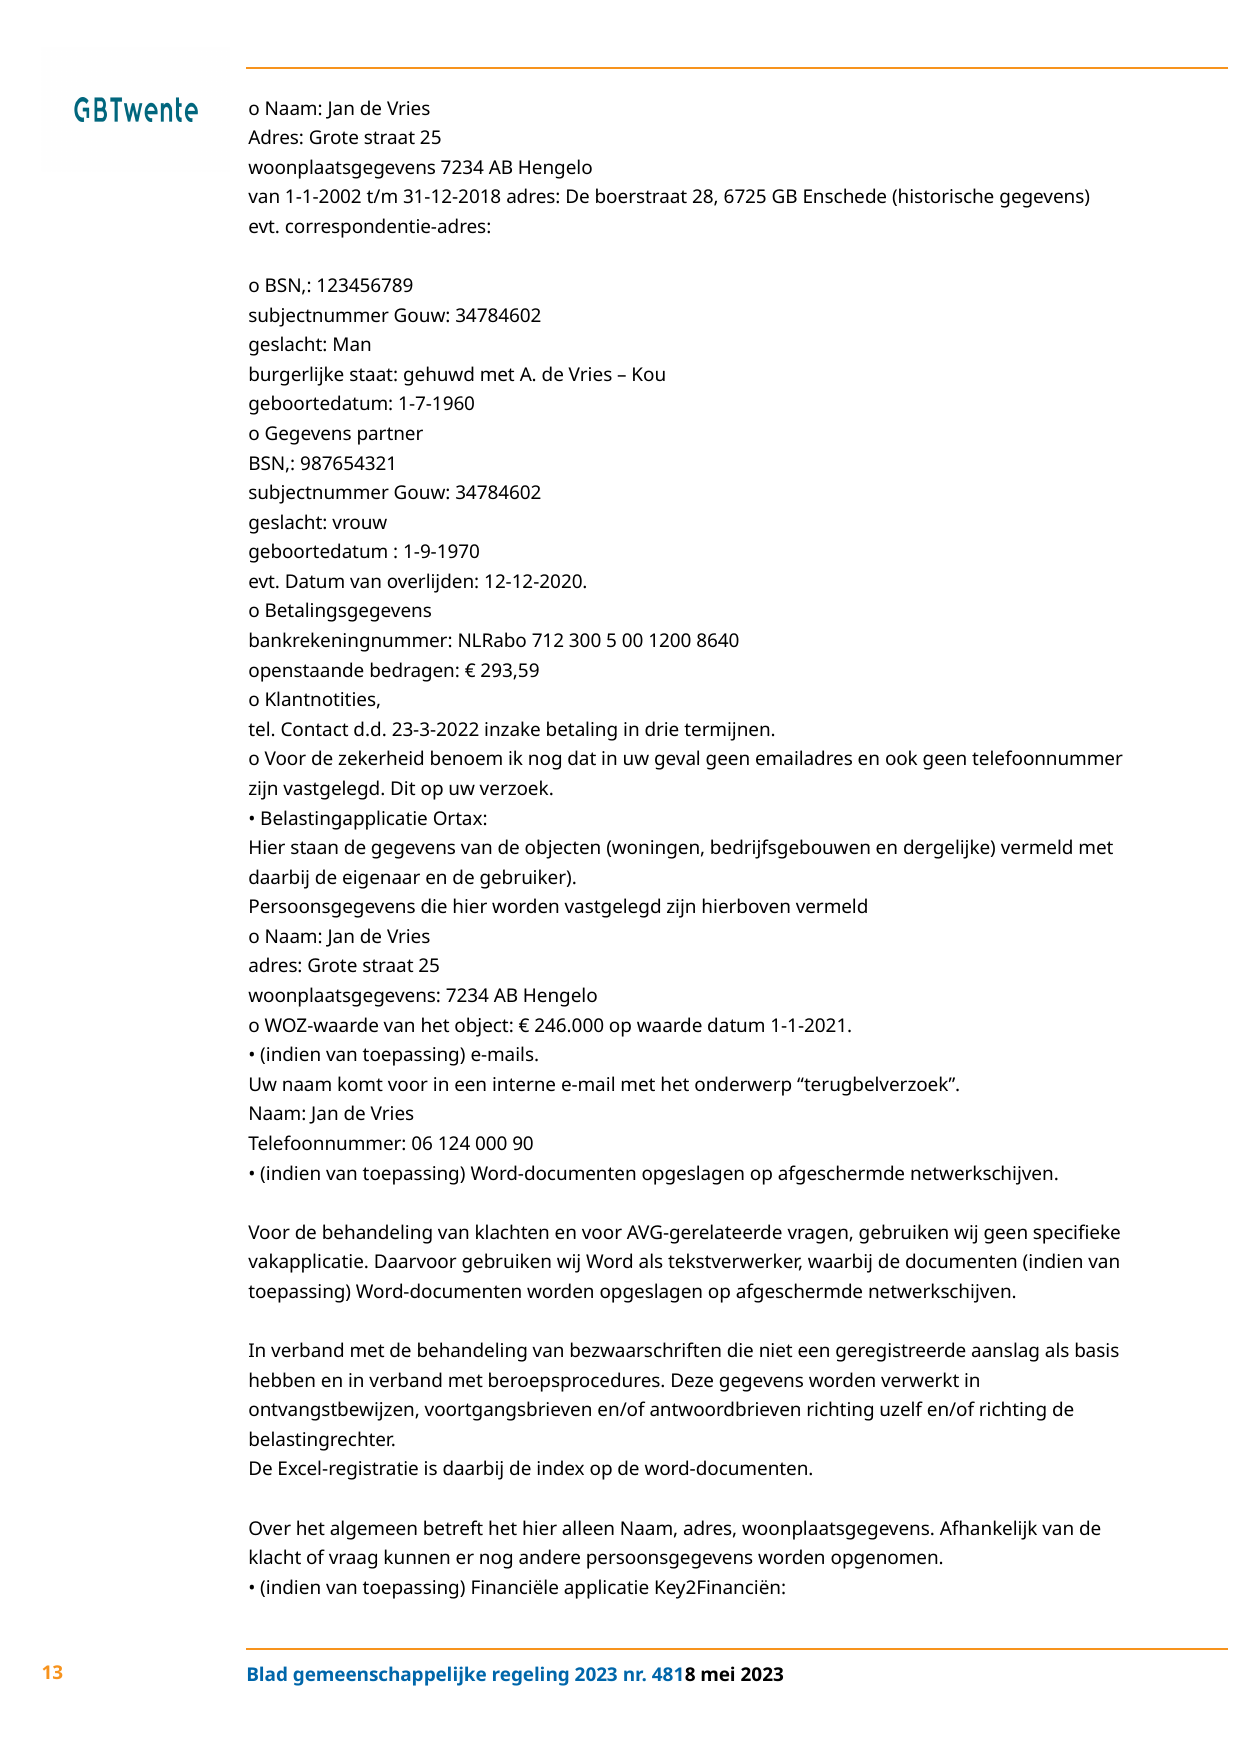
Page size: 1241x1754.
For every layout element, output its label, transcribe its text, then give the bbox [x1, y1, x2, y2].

text Persoonsgegevens die hier worden vastgelegd zijn hierboven vermeld [248, 893, 1152, 919]
text burgerlijke staat: gehuwd met A. de Vries – Kou [248, 361, 1152, 387]
text o BSN,: 123456789 [248, 272, 1152, 298]
text adres: Grote straat 25 [248, 953, 1152, 978]
text • Belastingapplicatie Ortax: [248, 805, 1152, 831]
text Over het algemeen betreft het hier alleen Naam, adres, woonplaatsgegevens. Afhankelijk van de klacht of vraag kunnen er nog andere persoonsgegevens worden opgenomen. [248, 1515, 1152, 1570]
text o Klantnotities, [248, 686, 1152, 712]
text geboortedatum: 1-7-1960 [248, 391, 1152, 416]
text Telefoonnummer: 06 124 000 90 [248, 1130, 1152, 1156]
text evt. Datum van overlijden: 12-12-2020. [248, 568, 1152, 594]
text subjectnummer Gouw: 34784602 [248, 479, 1152, 505]
text subjectnummer Gouw: 34784602 [248, 302, 1152, 328]
picture [41, 47, 231, 172]
text geslacht: Man [248, 331, 1152, 357]
text openstaande bedragen: € 293,59 [248, 657, 1152, 683]
text tel. Contact d.d. 23-3-2022 inzake betaling in drie termijnen. [248, 716, 1152, 742]
text woonplaatsgegevens 7234 AB Hengelo [248, 154, 1152, 180]
text o Naam: Jan de Vries [248, 923, 1152, 949]
text bankrekeningnummer: NLRabo 712 300 5 00 1200 8640 [248, 627, 1152, 653]
text • (indien van toepassing) Word-documenten opgeslagen op afgeschermde netwerkschijven. [248, 1160, 1152, 1186]
text Hier staan de gegevens van de objecten (woningen, bedrijfsgebouwen en dergelijke) vermeld met daarbij de eigenaar en de gebruiker). [248, 834, 1152, 890]
text van 1-1-2002 t/m 31-12-2018 adres: De boerstraat 28, 6725 GB Enschede (historische gegevens) [248, 183, 1152, 209]
text BSN,: 987654321 [248, 450, 1152, 476]
text • (indien van toepassing) Financiële applicatie Key2Financiën: [248, 1574, 1152, 1600]
text o Betalingsgegevens [248, 598, 1152, 623]
text In verband met de behandeling van bezwaarschriften die niet een geregistreerde aanslag als basis hebben en in verband met beroepsprocedures. Deze gegevens worden verwerkt in ontvangstbewijzen, voortgangsbrieven en/of antwoordbrieven richting uzelf en/of richting de belastingrechter. [248, 1337, 1152, 1452]
text Adres: Grote straat 25 [248, 124, 1152, 150]
text o Naam: Jan de Vries [248, 95, 1152, 121]
text o Gegevens partner [248, 420, 1152, 446]
text woonplaatsgegevens: 7234 AB Hengelo [248, 982, 1152, 1008]
text Naam: Jan de Vries [248, 1101, 1152, 1126]
text o Voor de zekerheid benoem ik nog dat in uw geval geen emailadres en ook geen telefoonnummer zijn vastgelegd. Dit op uw verzoek. [248, 746, 1152, 801]
text Voor de behandeling van klachten en voor AVG-gerelateerde vragen, gebruiken wij geen specifieke vakapplicatie. Daarvoor gebruiken wij Word als tekstverwerker, waarbij de documenten (indien van toepassing) Word-documenten worden opgeslagen op afgeschermde netwerkschijven. [248, 1219, 1152, 1304]
text o WOZ-waarde van het object: € 246.000 op waarde datum 1-1-2021. [248, 1012, 1152, 1038]
text geboortedatum : 1-9-1970 [248, 538, 1152, 564]
text De Excel-registratie is daarbij de index op de word-documenten. [248, 1456, 1152, 1481]
text geslacht: vrouw [248, 509, 1152, 535]
text Uw naam komt voor in een interne e-mail met het onderwerp “terugbelverzoek”. [248, 1071, 1152, 1097]
text • (indien van toepassing) e-mails. [248, 1041, 1152, 1067]
text evt. correspondentie-adres: [248, 213, 1152, 239]
